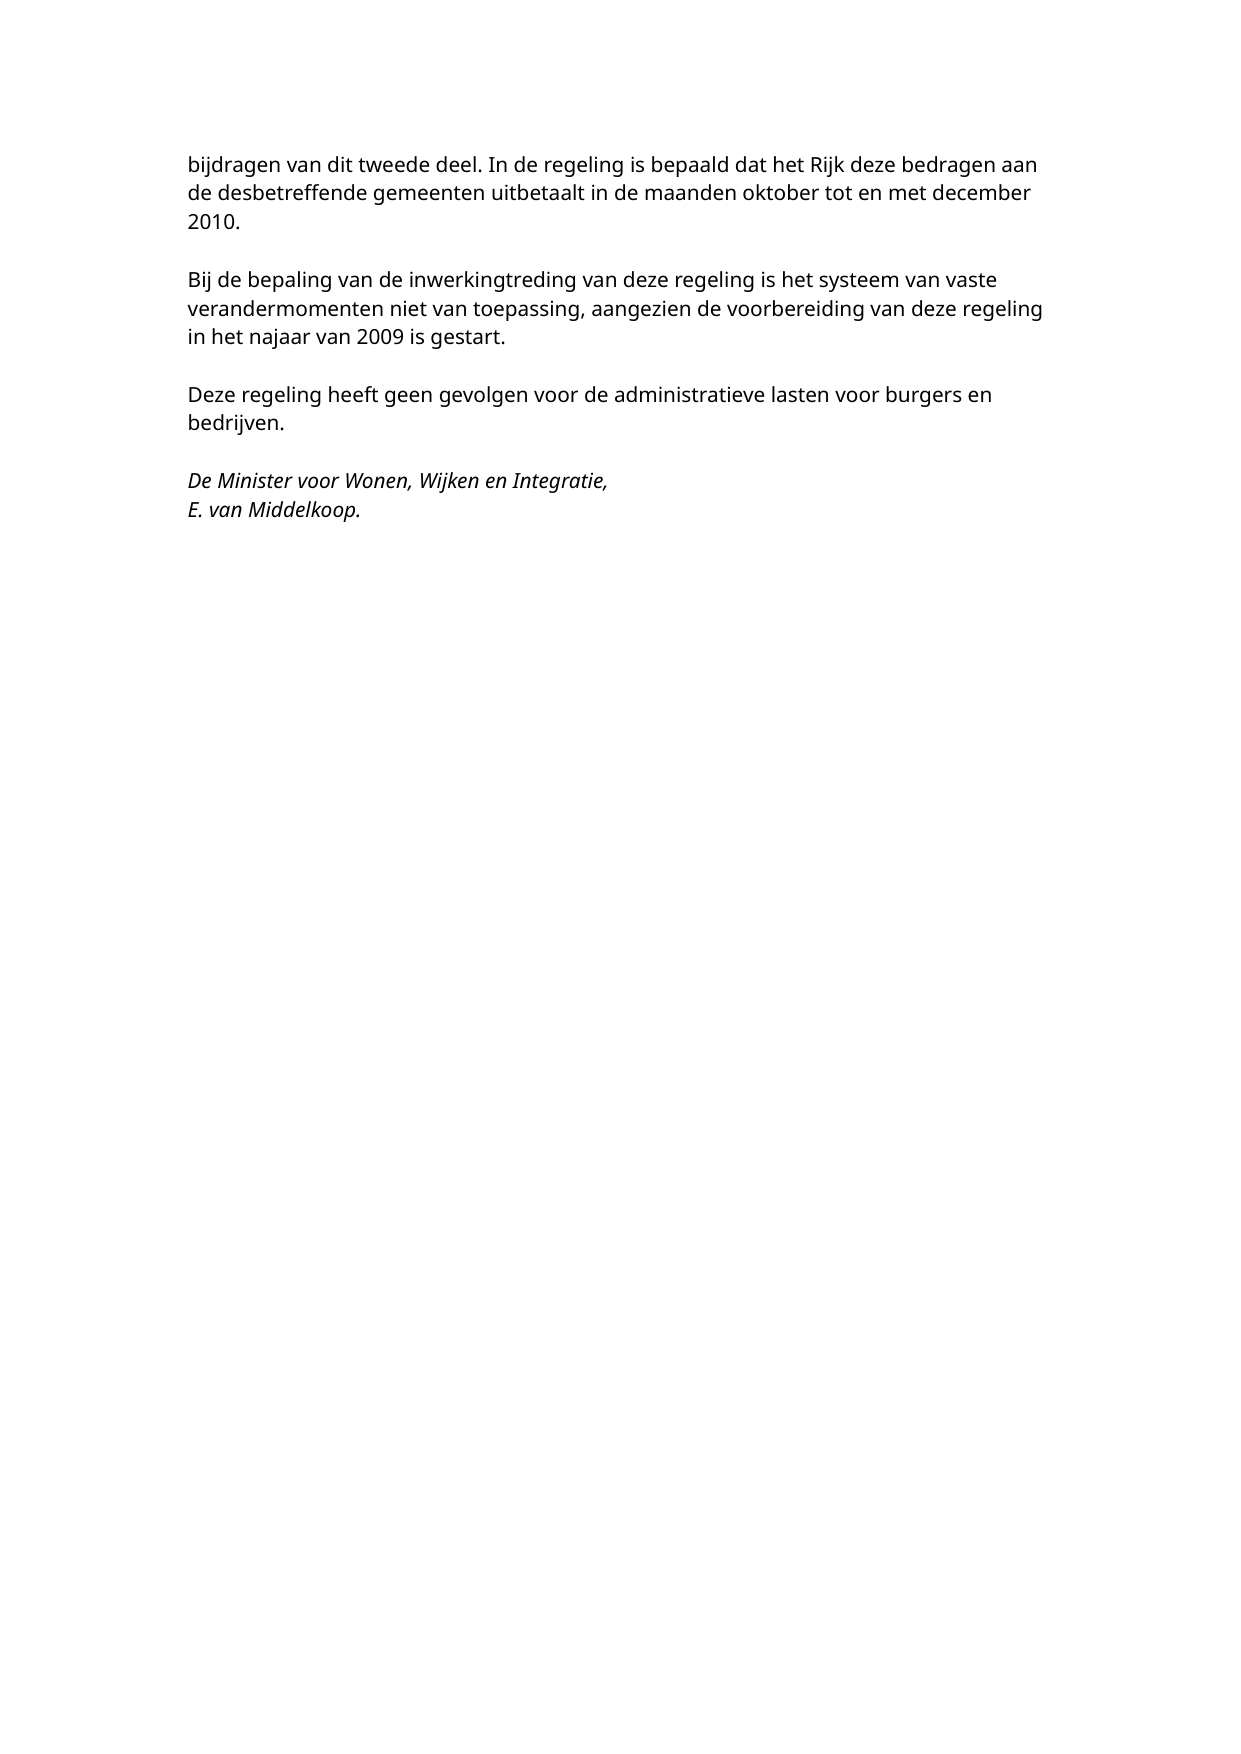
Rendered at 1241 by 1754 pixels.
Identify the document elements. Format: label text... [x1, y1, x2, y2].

text bijdragen van dit tweede deel. In de regeling is bepaald dat het Rijk deze bedragen aan de desbetreffende gemeenten uitbetaalt in de maanden oktober tot en met december 2010. [187, 150, 1053, 235]
text E. van Middelkoop. [187, 495, 1053, 523]
text Bij de bepaling van de inwerkingtreding van deze regeling is het systeem van vaste verandermomenten niet van toepassing, aangezien de voorbereiding van deze regeling in het najaar van 2009 is gestart. [187, 265, 1053, 351]
text De Minister voor Wonen, Wijken en Integratie, [187, 466, 1053, 495]
text Deze regeling heeft geen gevolgen voor de administratieve lasten voor burgers en bedrijven. [187, 380, 1053, 437]
